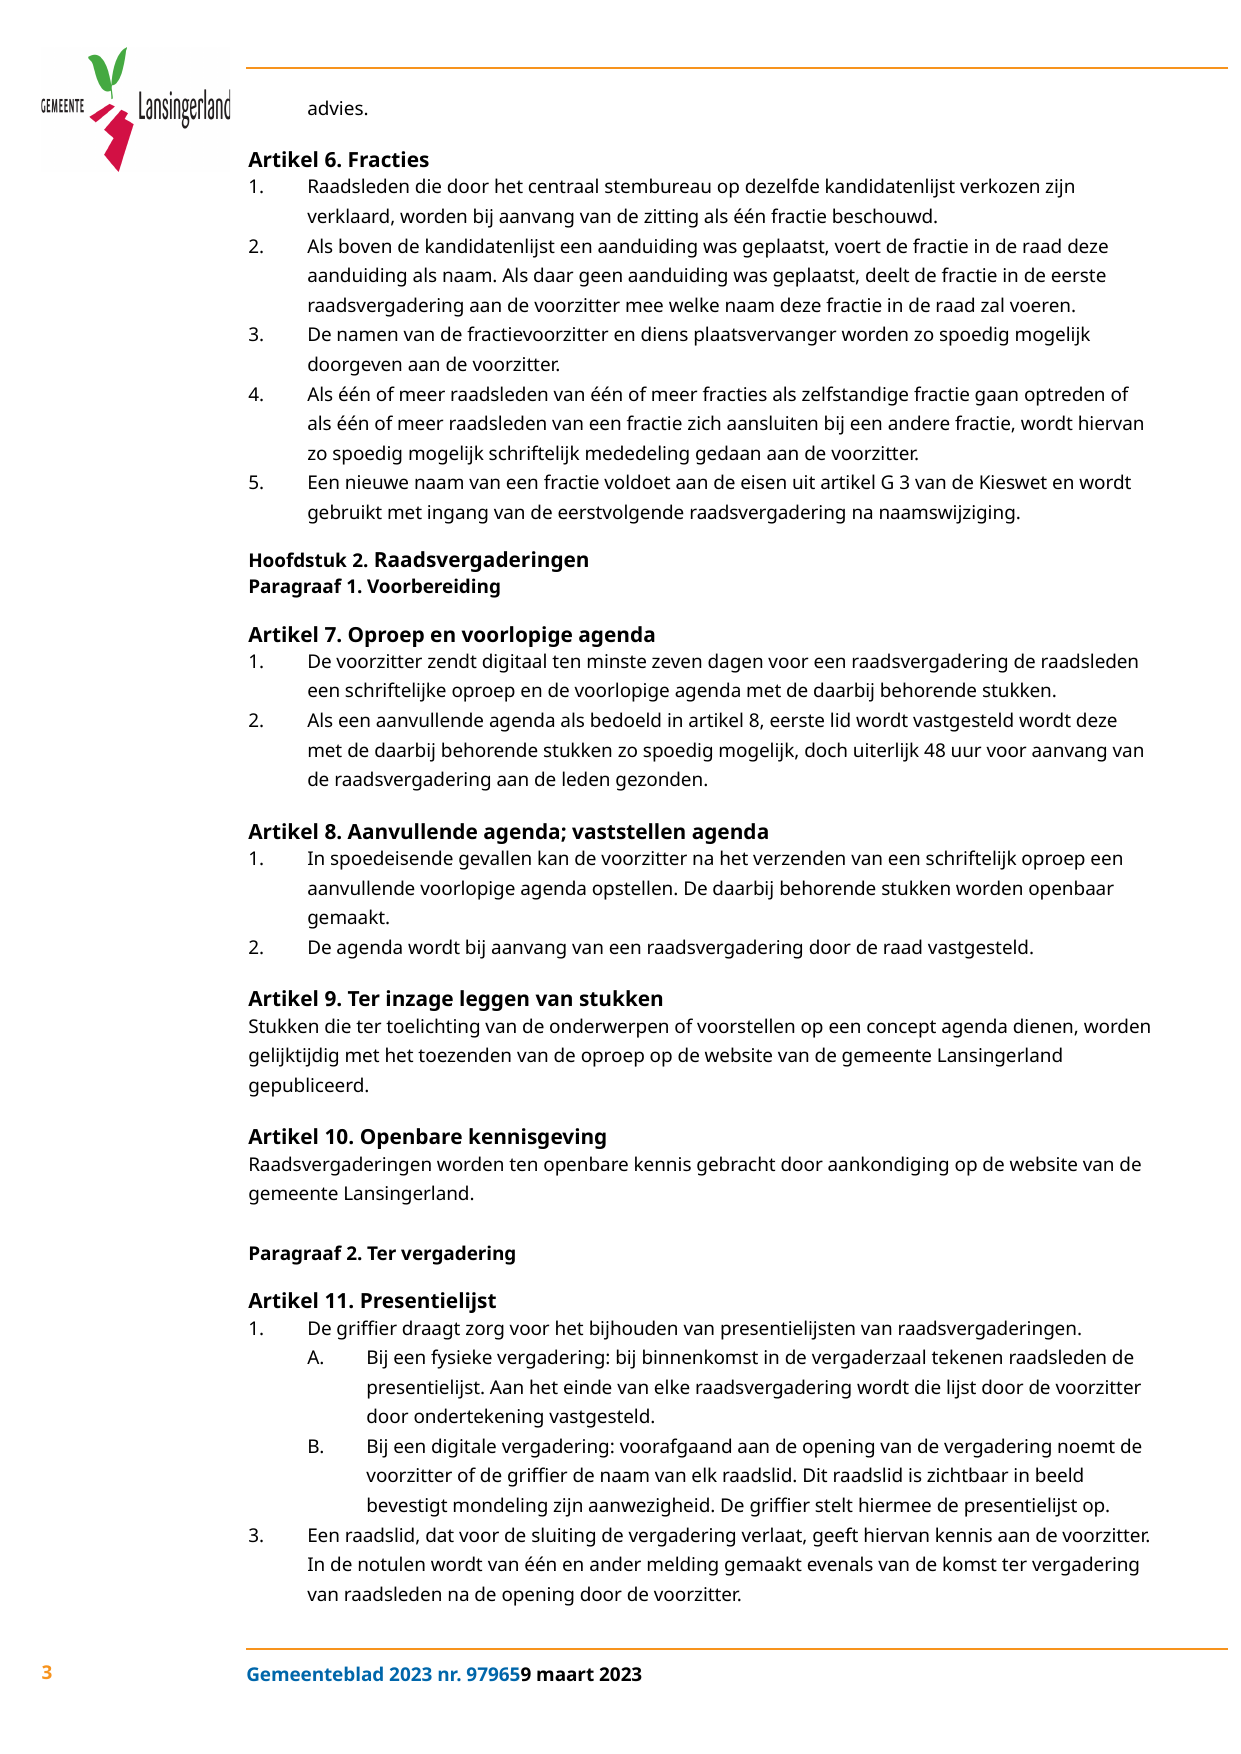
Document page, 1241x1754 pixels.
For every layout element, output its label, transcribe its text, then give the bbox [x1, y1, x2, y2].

text Raadsvergaderingen worden ten openbare kennis gebracht door aankondiging op de website van de gemeente Lansingerland. [248, 1151, 1152, 1206]
text Paragraaf 1. Voorbereiding [248, 573, 1152, 599]
list Als boven de kandidatenlijst een aanduiding was geplaatst, voert de fractie in de raad deze aanduiding als naam. Als daar geen aanduiding was geplaatst, deelt de fractie in de eerste raadsvergadering aan de voorzitter mee welke naam deze fractie in de raad zal voeren. [248, 233, 1152, 318]
text Artikel 7. Oproep en voorlopige agenda [248, 620, 1152, 648]
list De namen van de fractievoorzitter en diens plaatsvervanger worden zo spoedig mogelijk doorgeven aan de voorzitter. [248, 322, 1152, 377]
list advies. [248, 95, 1152, 121]
list Een raadslid, dat voor de sluiting de vergadering verlaat, geeft hiervan kennis aan de voorzitter. In de notulen wordt van één en ander melding gemaakt evenals van de komst ter vergadering van raadsleden na de opening door de voorzitter. [248, 1522, 1152, 1607]
text Artikel 10. Openbare kennisgeving [248, 1122, 1152, 1151]
list Een nieuwe naam van een fractie voldoet aan de eisen uit artikel G 3 van de Kieswet en wordt gebruikt met ingang van de eerstvolgende raadsvergadering na naamswijziging. [248, 469, 1152, 525]
list Als één of meer raadsleden van één of meer fracties als zelfstandige fractie gaan optreden of als één of meer raadsleden van een fractie zich aansluiten bij een andere fractie, wordt hiervan zo spoedig mogelijk schriftelijk mededeling gedaan aan de voorzitter. [248, 381, 1152, 466]
text Hoofdstuk 2. Raadsvergaderingen [248, 545, 1152, 573]
list In spoedeisende gevallen kan de voorzitter na het verzenden van een schriftelijk oproep een aanvullende voorlopige agenda opstellen. De daarbij behorende stukken worden openbaar gemaakt. [248, 845, 1152, 930]
text Paragraaf 2. Ter vergadering [248, 1240, 1152, 1265]
list Bij een fysieke vergadering: bij binnenkomst in de vergaderzaal tekenen raadsleden de presentielijst. Aan het einde van elke raadsvergadering wordt die lijst door de voorzitter door ondertekening vastgesteld. [307, 1344, 1152, 1429]
list Als een aanvullende agenda als bedoeld in artikel 8, eerste lid wordt vastgesteld wordt deze met de daarbij behorende stukken zo spoedig mogelijk, doch uiterlijk 48 uur voor aanvang van de raadsvergadering aan de leden gezonden. [248, 707, 1152, 792]
text Artikel 11. Presentielijst [248, 1286, 1152, 1315]
list De voorzitter zendt digitaal ten minste zeven dagen voor een raadsvergadering de raadsleden een schriftelijke oproep en de voorlopige agenda met de daarbij behorende stukken. [248, 648, 1152, 703]
text Stukken die ter toelichting van de onderwerpen of voorstellen op een concept agenda dienen, worden gelijktijdig met het toezenden van de oproep op de website van de gemeente Lansingerland gepubliceerd. [248, 1013, 1152, 1098]
list Bij een digitale vergadering: voorafgaand aan de opening van de vergadering noemt de voorzitter of de griffier de naam van elk raadslid. Dit raadslid is zichtbaar in beeld bevestigt mondeling zijn aanwezigheid. De griffier stelt hiermee de presentielijst op. [307, 1433, 1152, 1518]
list Raadsleden die door het centraal stembureau op dezelfde kandidatenlijst verkozen zijn verklaard, worden bij aanvang van de zitting als één fractie beschouwd. [248, 174, 1152, 229]
list De griffier draagt zorg voor het bijhouden van presentielijsten van raadsvergaderingen. [248, 1315, 1152, 1340]
text Artikel 9. Ter inzage leggen van stukken [248, 984, 1152, 1013]
picture [41, 47, 231, 172]
text Artikel 8. Aanvullende agenda; vaststellen agenda [248, 817, 1152, 845]
text Artikel 6. Fracties [248, 145, 1152, 174]
list De agenda wordt bij aanvang van een raadsvergadering door de raad vastgesteld. [248, 934, 1152, 960]
